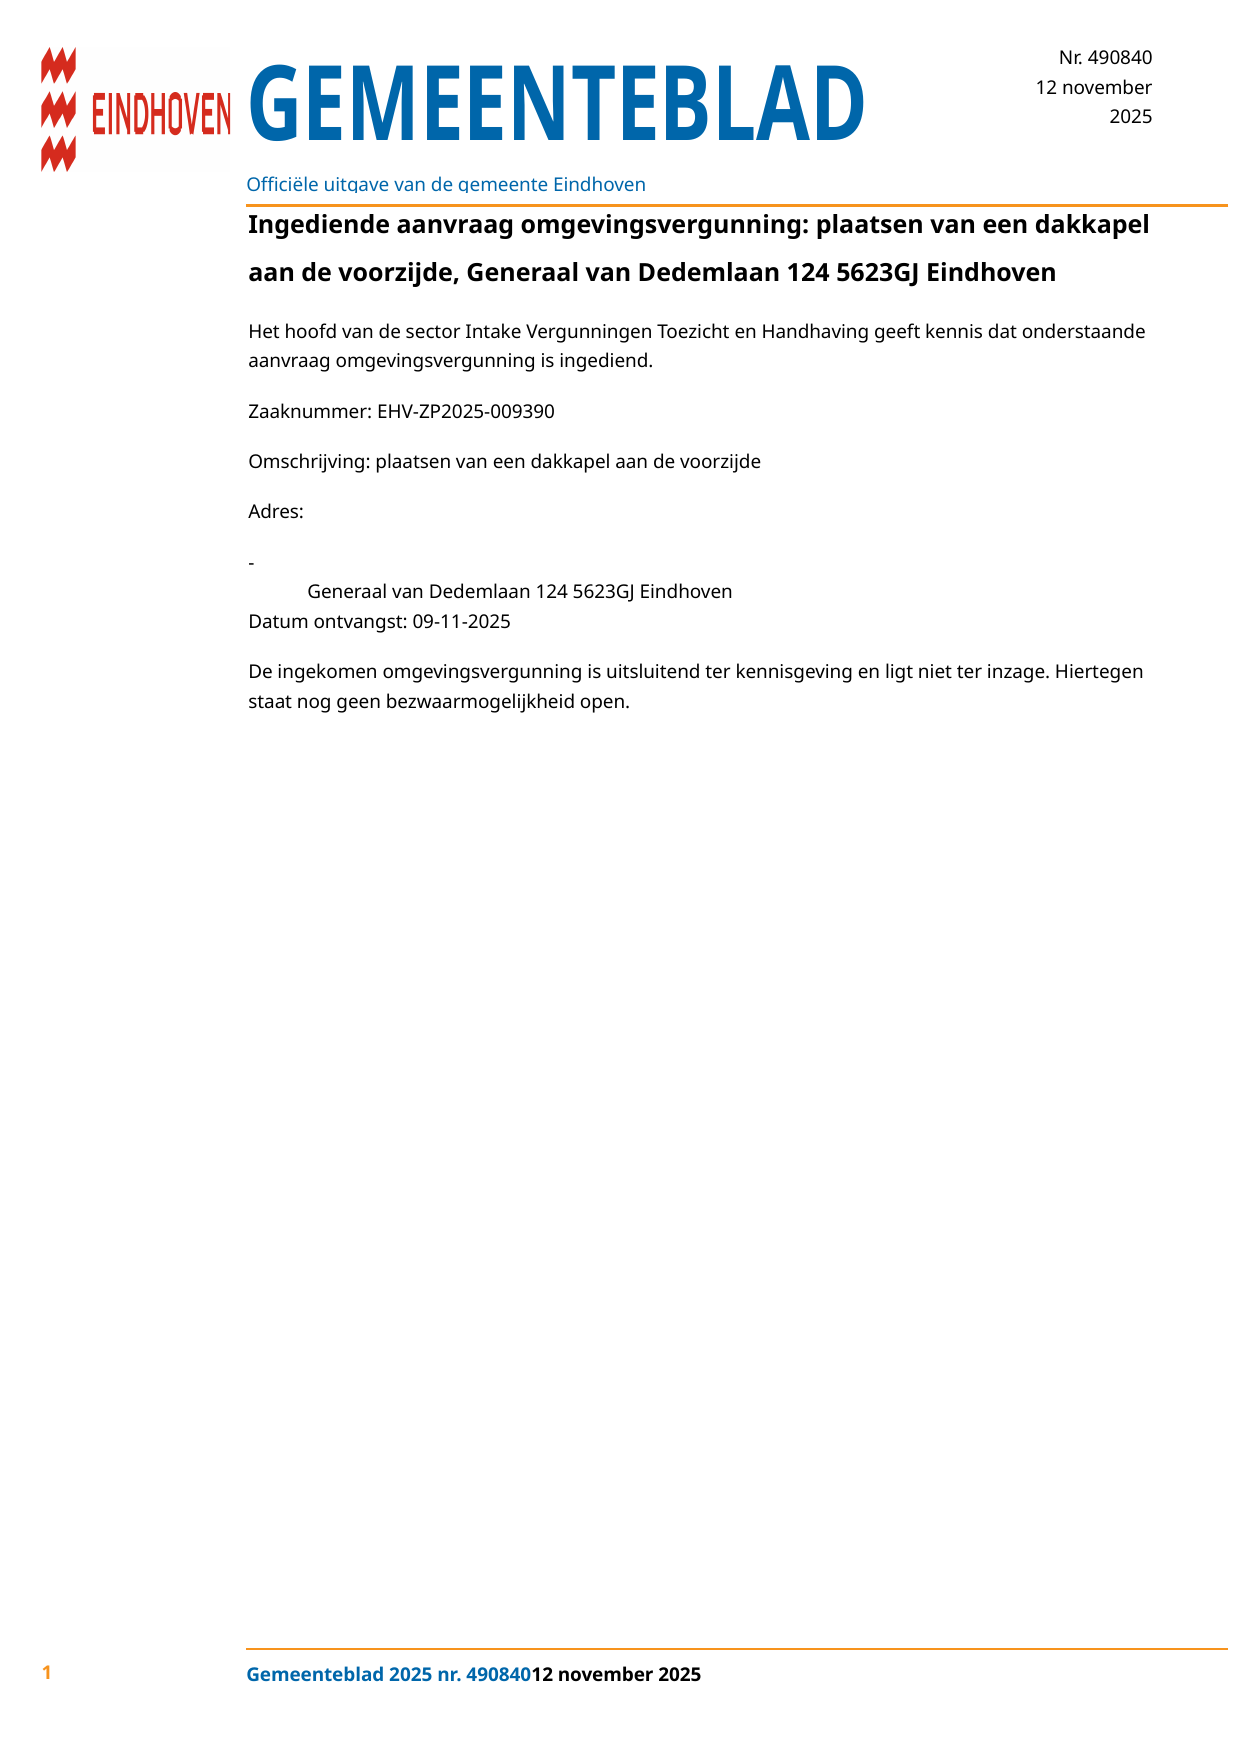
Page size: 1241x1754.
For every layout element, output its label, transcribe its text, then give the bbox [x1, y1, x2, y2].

picture [41, 47, 231, 172]
text Ingediende aanvraag omgevingsvergunning: plaatsen van een dakkapel aan de voorzijde, Generaal van Dedemlaan 124 5623GJ Eindhoven [248, 207, 1152, 288]
text Datum ontvangst: 09-11-2025 [248, 608, 1152, 634]
text De ingekomen omgevingsvergunning is uitsluitend ter kennisgeving en ligt niet ter inzage. Hiertegen staat nog geen bezwaarmogelijkheid open. [248, 659, 1152, 714]
text Zaaknummer: EHV-ZP2025-009390 [248, 398, 1152, 424]
text Adres: [248, 499, 1152, 524]
text Het hoofd van de sector Intake Vergunningen Toezicht en Handhaving geeft kennis dat onderstaande aanvraag omgevingsvergunning is ingediend. [248, 318, 1152, 373]
text Omschrijving: plaatsen van een dakkapel aan de voorzijde [248, 448, 1152, 474]
list Generaal van Dedemlaan 124 5623GJ Eindhoven [248, 579, 1152, 604]
